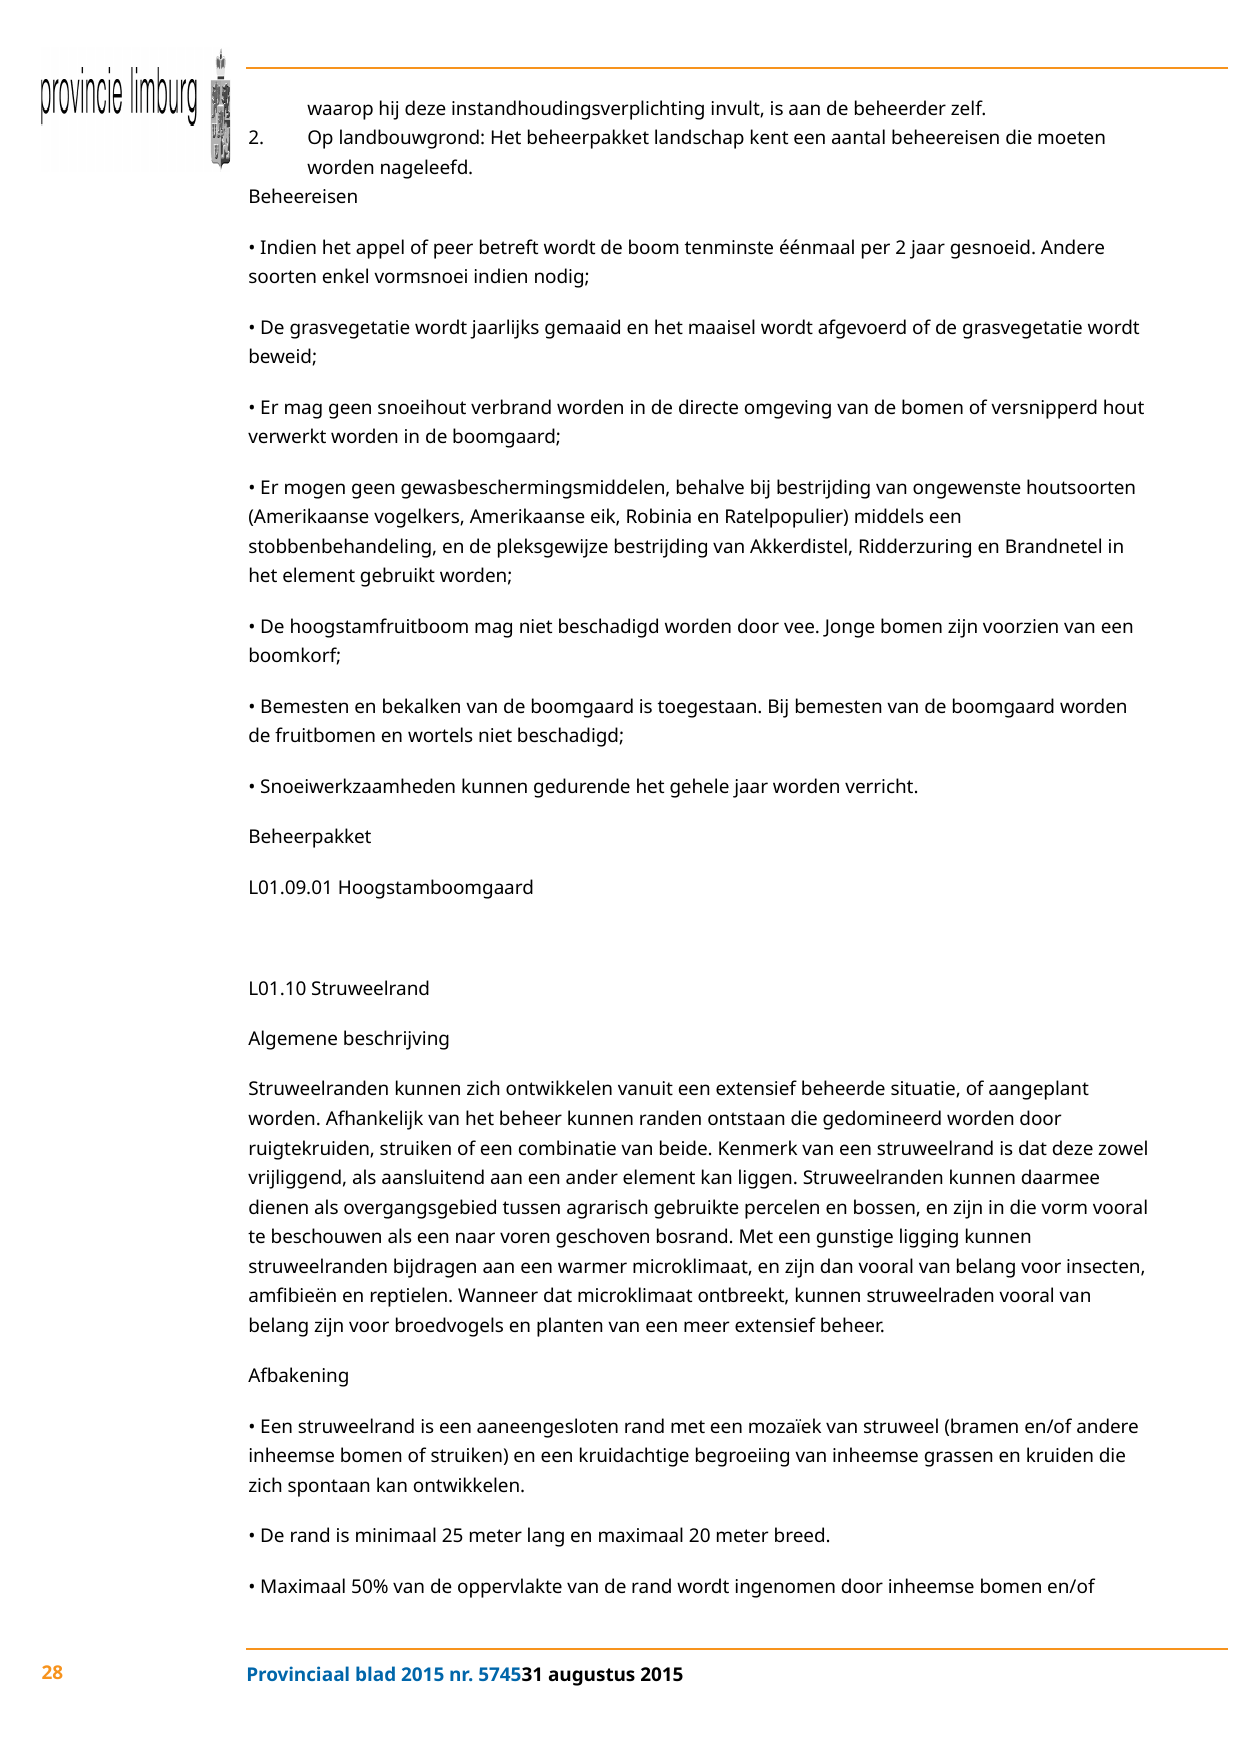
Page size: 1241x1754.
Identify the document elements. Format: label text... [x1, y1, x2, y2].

text Beheereisen [248, 183, 1152, 209]
text • Indien het appel of peer betreft wordt de boom tenminste éénmaal per 2 jaar gesnoeid. Andere soorten enkel vormsnoei indien nodig; [248, 234, 1152, 289]
text • Een struweelrand is een aaneengesloten rand met een mozaïek van struweel (bramen en/of andere inheemse bomen of struiken) en een kruidachtige begroeiing van inheemse grassen en kruiden die zich spontaan kan ontwikkelen. [248, 1413, 1152, 1498]
text Algemene beschrijving [248, 1025, 1152, 1051]
text • Er mogen geen gewasbeschermingsmiddelen, behalve bij bestrijding van ongewenste houtsoorten (Amerikaanse vogelkers, Amerikaanse eik, Robinia en Ratelpopulier) middels een stobbenbehandeling, en de pleksgewijze bestrijding van Akkerdistel, Ridderzuring en Brandnetel in het element gebruikt worden; [248, 474, 1152, 588]
text • Snoeiwerkzaamheden kunnen gedurende het gehele jaar worden verricht. [248, 773, 1152, 799]
list Op landbouwgrond: Het beheerpakket landschap kent een aantal beheereisen die moeten worden nageleefd. [248, 124, 1152, 180]
text L01.10 Struweelrand [248, 975, 1152, 1001]
text Beheerpakket [248, 823, 1152, 849]
text • Maximaal 50% van de oppervlakte van de rand wordt ingenomen door inheemse bomen en/of [248, 1573, 1152, 1599]
text Struweelranden kunnen zich ontwikkelen vanuit een extensief beheerde situatie, of aangeplant worden. Afhankelijk van het beheer kunnen randen ontstaan die gedomineerd worden door ruigtekruiden, struiken of een combinatie van beide. Kenmerk van een struweelrand is dat deze zowel vrijliggend, als aansluitend aan een ander element kan liggen. Struweelranden kunnen daarmee dienen als overgangsgebied tussen agrarisch gebruikte percelen en bossen, en zijn in die vorm vooral te beschouwen als een naar voren geschoven bosrand. Met een gunstige ligging kunnen struweelranden bijdragen aan een warmer microklimaat, en zijn dan vooral van belang voor insecten, amfibieën en reptielen. Wanneer dat microklimaat ontbreekt, kunnen struweelraden vooral van belang zijn voor broedvogels en planten van een meer extensief beheer. [248, 1076, 1152, 1338]
text • Er mag geen snoeihout verbrand worden in de directe omgeving van de bomen of versnipperd hout verwerkt worden in de boomgaard; [248, 394, 1152, 449]
text • De rand is minimaal 25 meter lang en maximaal 20 meter breed. [248, 1523, 1152, 1548]
picture [41, 47, 231, 172]
text • De grasvegetatie wordt jaarlijks gemaaid en het maaisel wordt afgevoerd of de grasvegetatie wordt beweid; [248, 314, 1152, 369]
list waarop hij deze instandhoudingsverplichting invult, is aan de beheerder zelf. [248, 95, 1152, 121]
text • De hoogstamfruitboom mag niet beschadigd worden door vee. Jonge bomen zijn voorzien van een boomkorf; [248, 613, 1152, 668]
text L01.09.01 Hoogstamboomgaard [248, 874, 1152, 900]
text • Bemesten en bekalken van de boomgaard is toegestaan. Bij bemesten van de boomgaard worden de fruitbomen en wortels niet beschadigd; [248, 693, 1152, 748]
text Afbakening [248, 1363, 1152, 1388]
